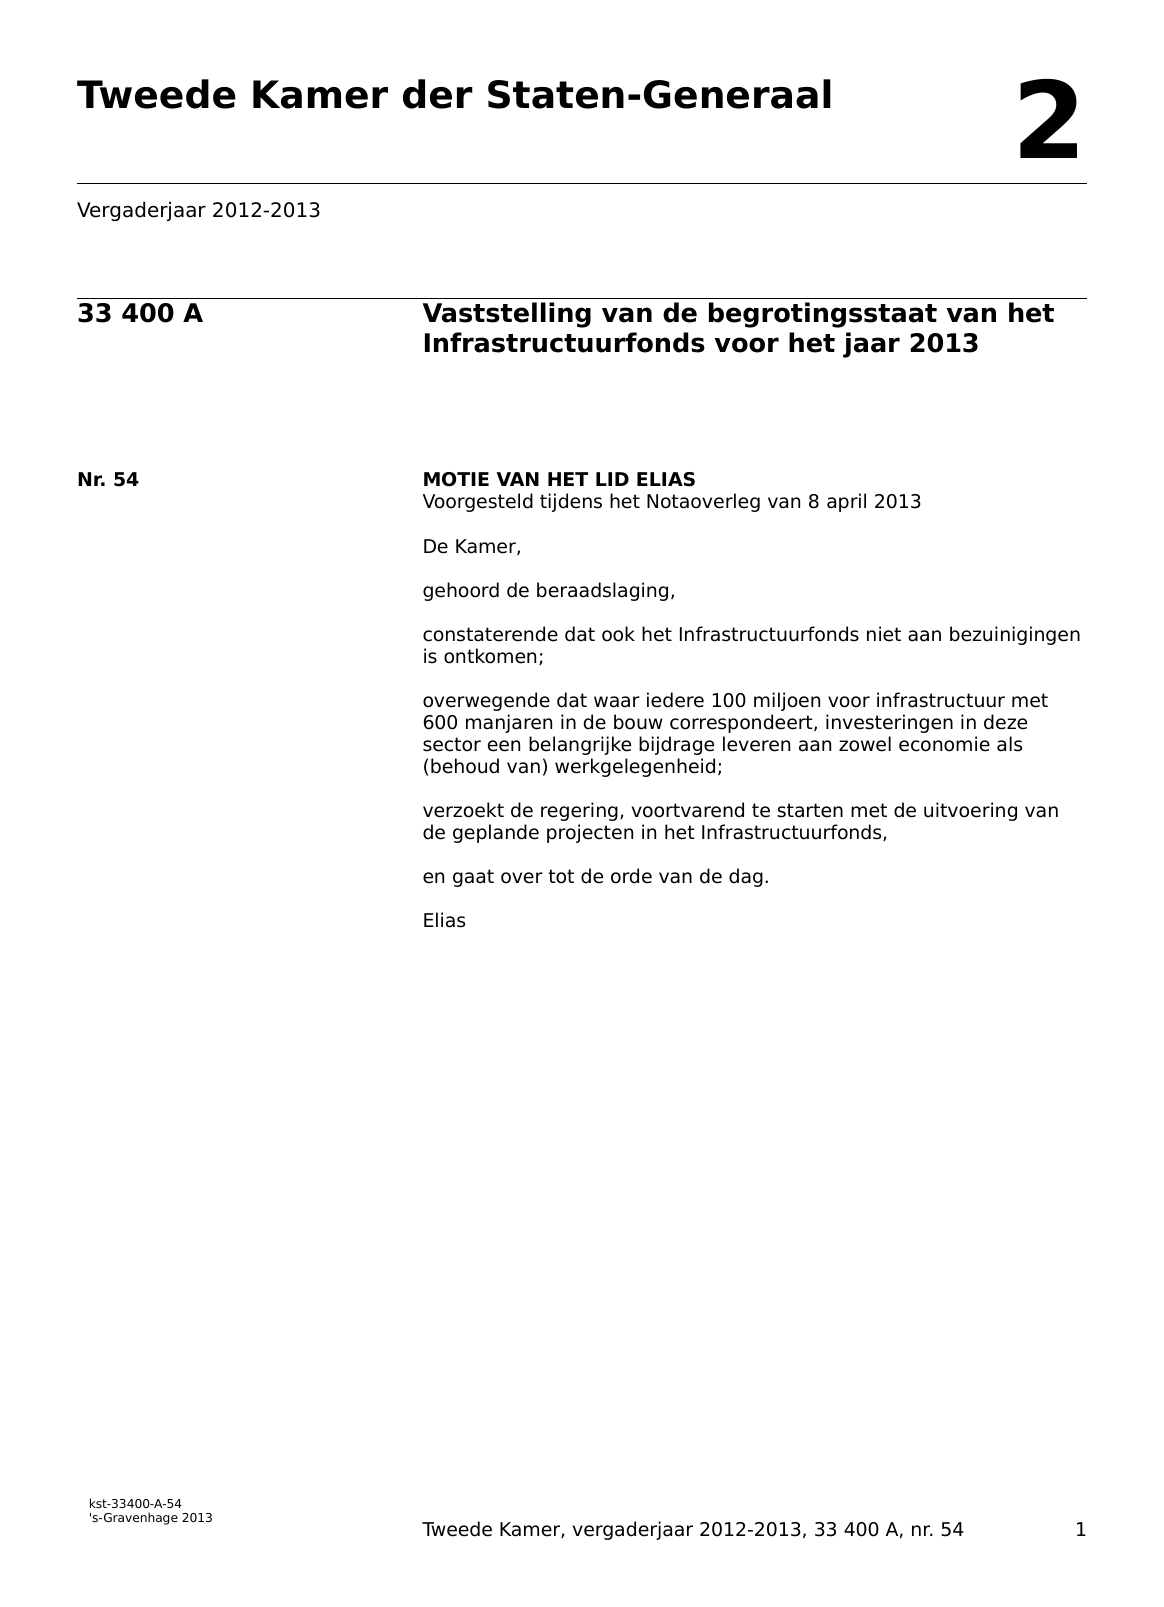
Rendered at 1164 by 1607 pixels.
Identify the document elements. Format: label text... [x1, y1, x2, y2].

text verzoekt de regering, voortvarend te starten met de uitvoering van de geplande projecten in het Infrastructuurfonds, [422, 800, 1087, 844]
text kst-33400-A-54 [88, 1497, 323, 1511]
subtitle Nr. 54 MOTIE VAN HET LID ELIAS [77, 469, 1087, 491]
text Elias [422, 910, 1087, 932]
text De Kamer, [422, 536, 1087, 557]
table_header Tweede Kamer der Staten-Generaal [77, 59, 886, 183]
text en gaat over tot de orde van de dag. [422, 866, 1087, 888]
text 's-Gravenhage 2013 [88, 1511, 323, 1525]
text constaterende dat ook het Infrastructuurfonds niet aan bezuinigingen is ontkomen; [422, 624, 1087, 668]
text overwegende dat waar iedere 100 miljoen voor infrastructuur met 600 manjaren in de bouw correspondeert, investeringen in deze sector een belangrijke bijdrage leveren aan zowel economie als (behoud van) werkgelegenheid; [422, 690, 1087, 778]
table_header 2 [886, 59, 1087, 183]
subtitle 33 400 A Vaststelling van de begrotingsstaat van het Infrastructuurfonds voor het jaar 2013 [77, 299, 1087, 358]
text Voorgesteld tijdens het Notaoverleg van 8 april 2013 [422, 491, 1087, 513]
text gehoord de beraadslaging, [422, 580, 1087, 602]
table_cell Vergaderjaar 2012-2013 [77, 184, 1087, 298]
